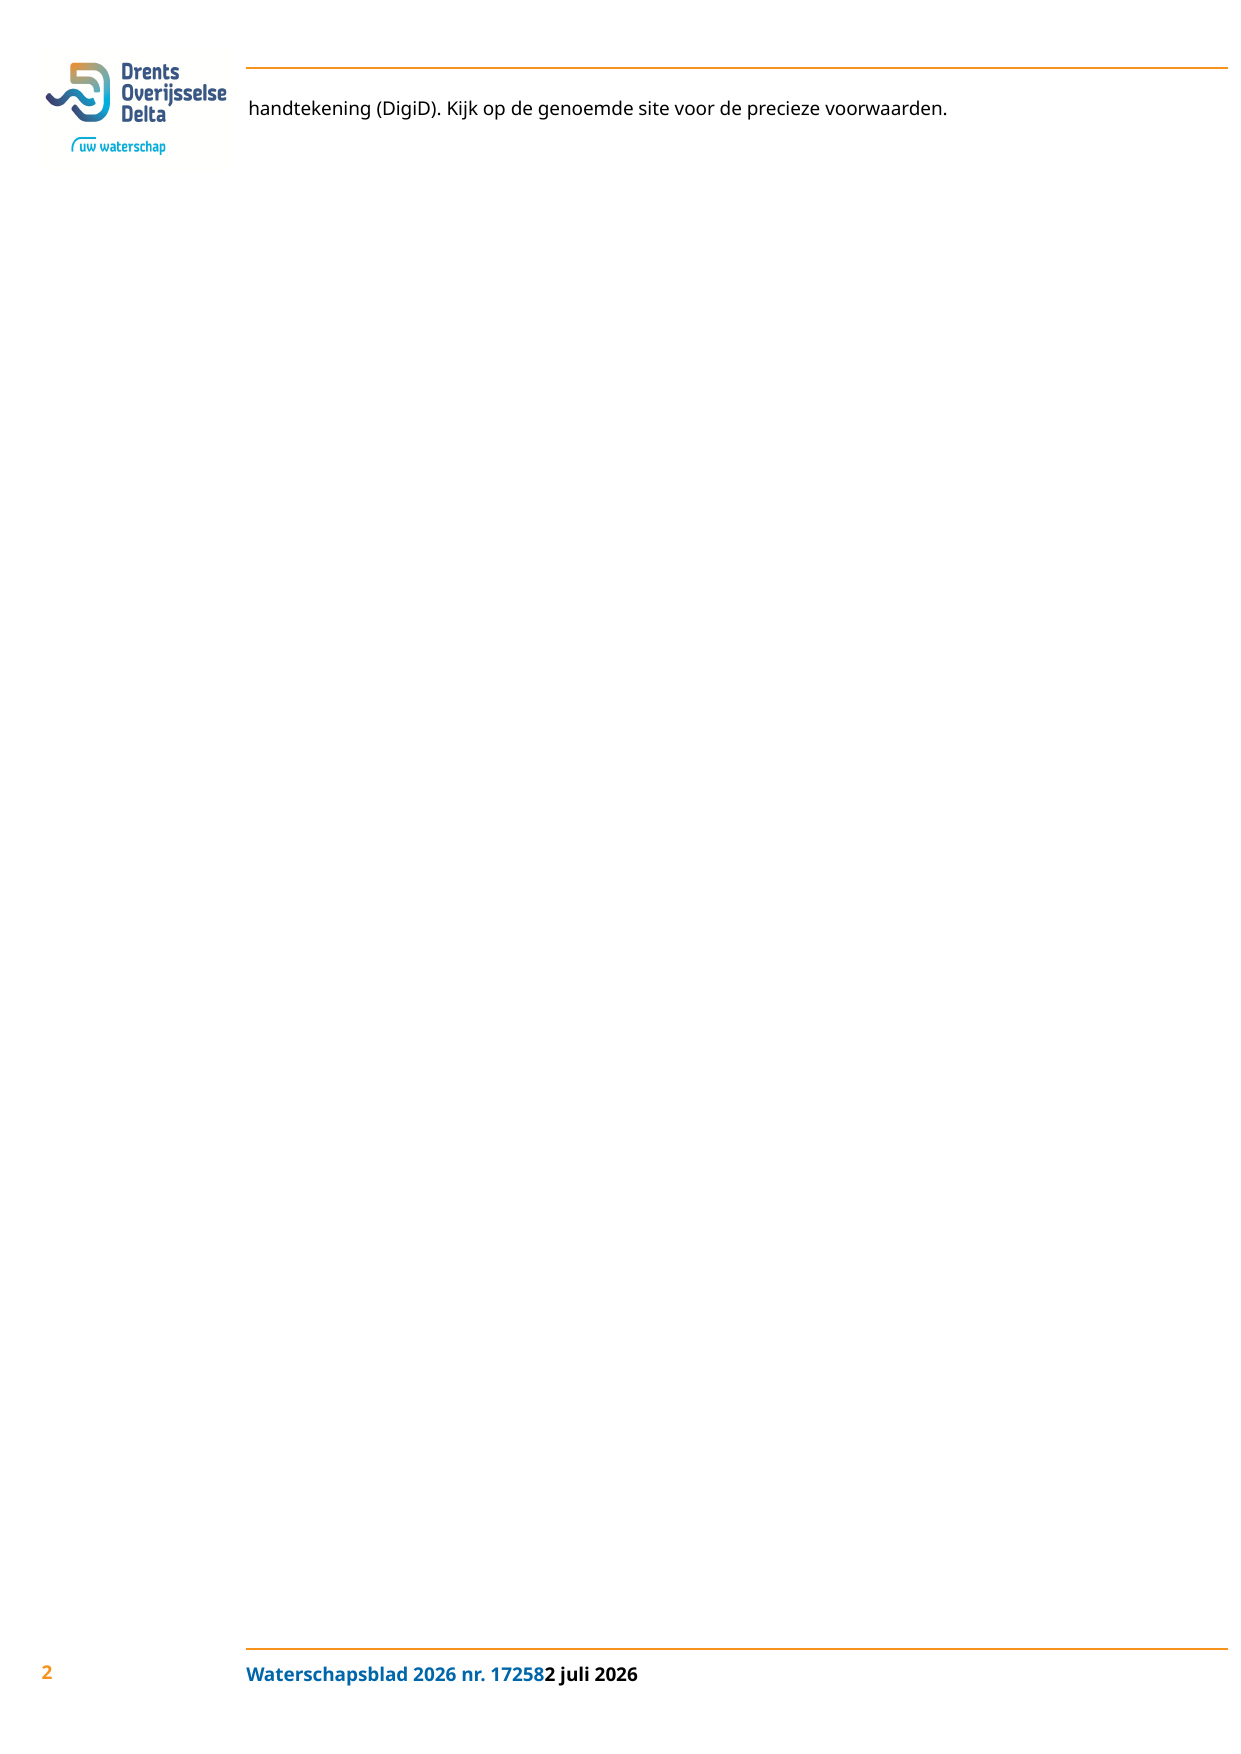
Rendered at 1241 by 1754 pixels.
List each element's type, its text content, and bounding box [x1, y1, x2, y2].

picture [41, 47, 231, 172]
text handtekening (DigiD). Kijk op de genoemde site voor de precieze voorwaarden. [248, 95, 1152, 121]
